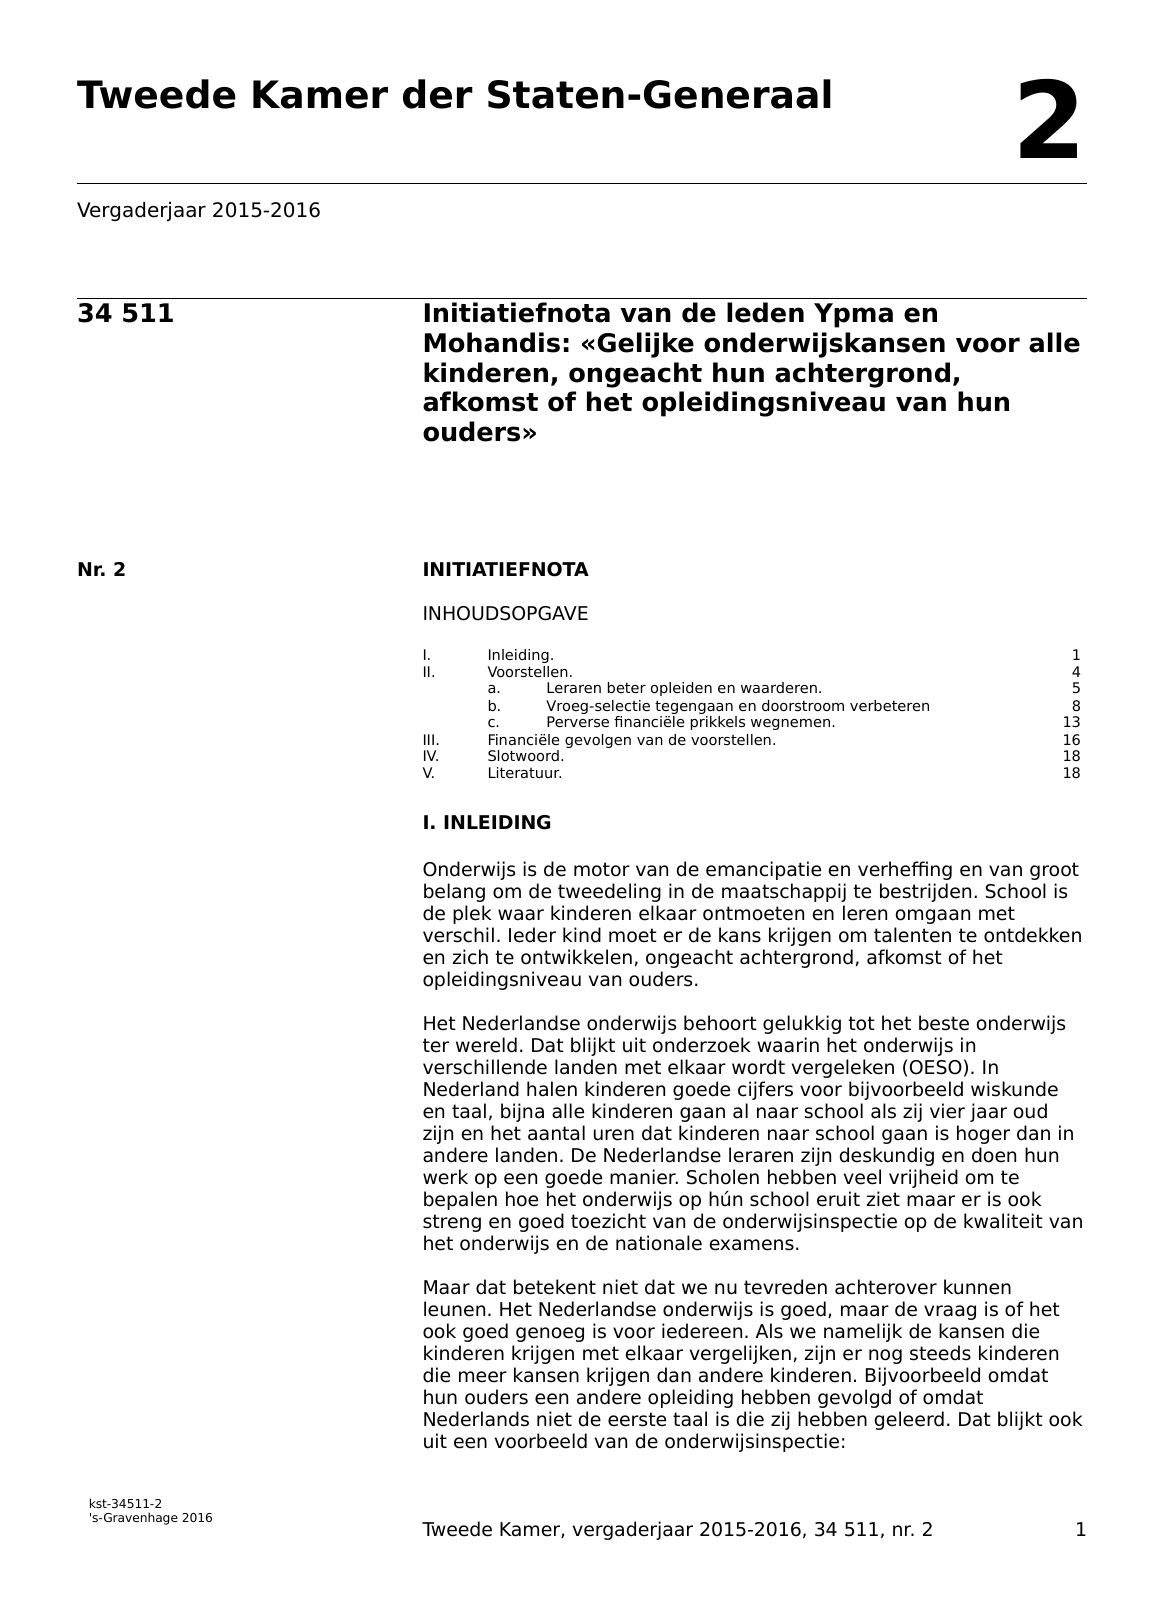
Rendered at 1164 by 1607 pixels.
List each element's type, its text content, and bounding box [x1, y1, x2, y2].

table_cell 18 [1013, 748, 1087, 765]
table_cell c. [481, 714, 540, 731]
subtitle I. INLEIDING [422, 812, 1087, 834]
table_header 1 [1013, 646, 1087, 663]
table_header 2 [886, 59, 1087, 183]
subtitle Nr. 2 INITIATIEFNOTA [77, 558, 1087, 580]
text kst-34511-2 [88, 1497, 323, 1511]
table_cell Vroeg-selectie tegengaan en doorstroom verbeteren [540, 698, 1013, 714]
subtitle 34 511 Initiatiefnota van de leden Ypma en Mohandis: «Gelijke onderwijskansen voor alle kinderen, ongeacht hun achtergrond, afkomst of het opleidingsniveau van hun ouders» [77, 299, 1087, 447]
text Het Nederlandse onderwijs behoort gelukkig tot het beste onderwijs ter wereld. Dat blijkt uit onderzoek waarin het onderwijs in verschillende landen met elkaar wordt vergeleken (OESO). In Nederland halen kinderen goede cijfers voor bijvoorbeeld wiskunde en taal, bijna alle kinderen gaan al naar school als zij vier jaar oud zijn en het aantal uren dat kinderen naar school gaan is hoger dan in andere landen. De Nederlandse leraren zijn deskundig en doen hun werk op een goede manier. Scholen hebben veel vrijheid om te bepalen hoe het onderwijs op hún school eruit ziet maar er is ook streng en goed toezicht van de onderwijsinspectie op de kwaliteit van het onderwijs en de nationale examens. [422, 1013, 1087, 1255]
table_cell [422, 680, 481, 697]
table_cell II. [422, 664, 481, 680]
table_cell V. [422, 765, 481, 782]
table_cell IV. [422, 748, 481, 765]
text Onderwijs is de motor van de emancipatie en verheffing en van groot belang om de tweedeling in de maatschappij te bestrijden. School is de plek waar kinderen elkaar ontmoeten en leren omgaan met verschil. Ieder kind moet er de kans krijgen om talenten te ontdekken en zich te ontwikkelen, ongeacht achtergrond, afkomst of het opleidingsniveau van ouders. [422, 859, 1087, 991]
table_cell [422, 714, 481, 731]
table_cell Leraren beter opleiden en waarderen. [540, 680, 1013, 697]
table_cell 5 [1013, 680, 1087, 697]
table_cell III. [422, 731, 481, 748]
table_cell 4 [1013, 664, 1087, 680]
text INHOUDSOPGAVE [422, 603, 1087, 624]
table_cell 18 [1013, 765, 1087, 782]
table_cell Literatuur. [481, 765, 1013, 782]
text 's-Gravenhage 2016 [88, 1511, 323, 1525]
table_cell 16 [1013, 731, 1087, 748]
table_cell b. [481, 698, 540, 714]
text Maar dat betekent niet dat we nu tevreden achterover kunnen leunen. Het Nederlandse onderwijs is goed, maar de vraag is of het ook goed genoeg is voor iedereen. Als we namelijk de kansen die kinderen krijgen met elkaar vergelijken, zijn er nog steeds kinderen die meer kansen krijgen dan andere kinderen. Bijvoorbeeld omdat hun ouders een andere opleiding hebben gevolgd of omdat Nederlands niet de eerste taal is die zij hebben geleerd. Dat blijkt ook uit een voorbeeld van de onderwijsinspectie: [422, 1277, 1087, 1453]
table_cell Vergaderjaar 2015-2016 [77, 184, 1087, 298]
table_header Tweede Kamer der Staten-Generaal [77, 59, 886, 183]
table_cell a. [481, 680, 540, 697]
table_cell 13 [1013, 714, 1087, 731]
table_header Inleiding. [481, 646, 1013, 663]
table_cell Financiële gevolgen van de voorstellen. [481, 731, 1013, 748]
table_cell Voorstellen. [481, 664, 1013, 680]
table_cell Slotwoord. [481, 748, 1013, 765]
table_cell Perverse financiële prikkels wegnemen. [540, 714, 1013, 731]
table_cell 8 [1013, 698, 1087, 714]
table_cell [422, 698, 481, 714]
table_header I. [422, 646, 481, 663]
